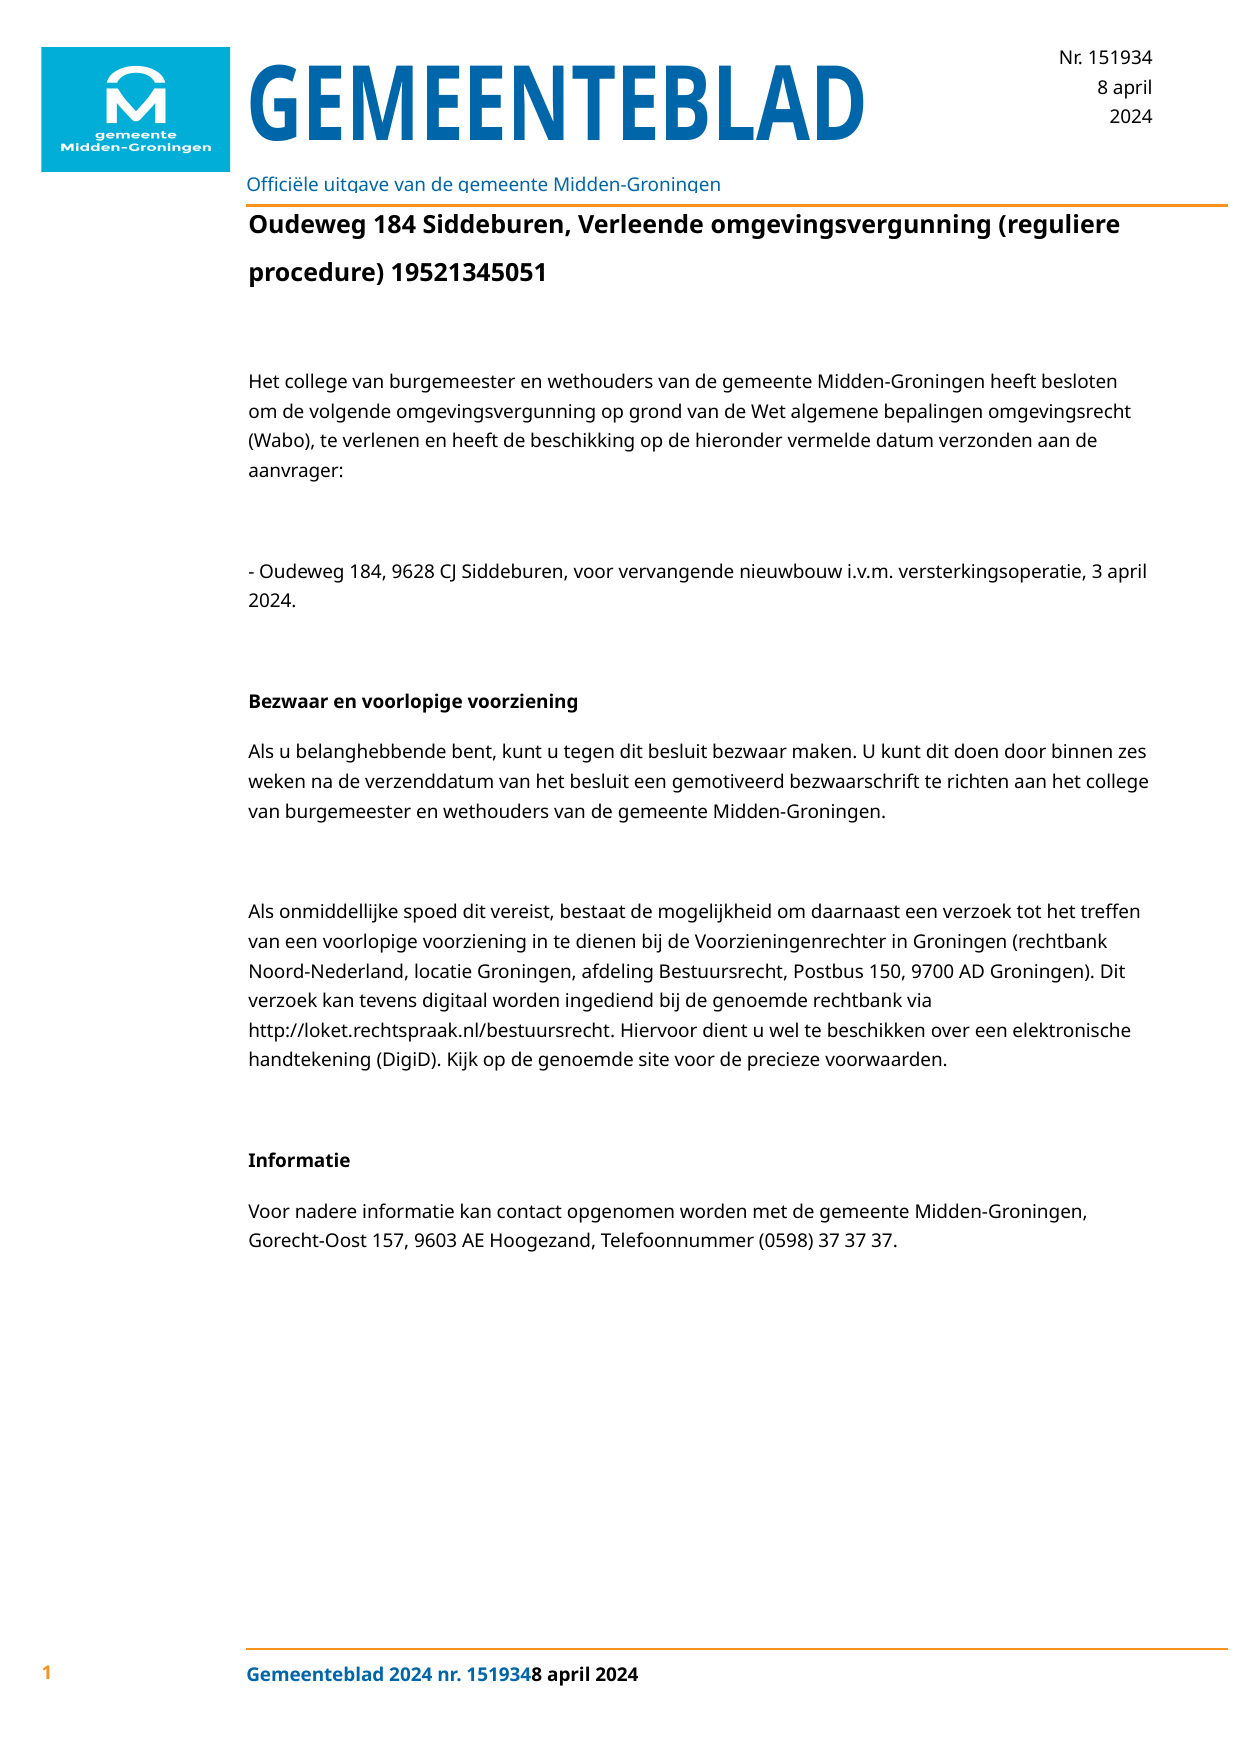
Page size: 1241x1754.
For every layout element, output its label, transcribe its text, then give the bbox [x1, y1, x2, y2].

picture [108, 66, 164, 82]
text Als u belanghebbende bent, kunt u tegen dit besluit bezwaar maken. U kunt dit doen door binnen zes weken na de verzenddatum van het besluit een gemotiveerd bezwaarschrift te richten aan het college van burgemeester en wethouders van de gemeente Midden-Groningen. [248, 739, 1152, 824]
text Informatie [248, 1147, 1152, 1173]
text Als onmiddellijke spoed dit vereist, bestaat de mogelijkheid om daarnaast een verzoek tot het treffen van een voorlopige voorziening in te dienen bij de Voorzieningenrechter in Groningen (rechtbank Noord-Nederland, locatie Groningen, afdeling Bestuursrecht, Postbus 150, 9700 AD Groningen). Dit verzoek kan tevens digitaal worden ingediend bij de genoemde rechtbank via http://loket.rechtspraak.nl/bestuursrecht. Hiervoor dient u wel te beschikken over een elektronische handtekening (DigiD). Kijk op de genoemde site voor de precieze voorwaarden. [248, 899, 1152, 1072]
picture [184, 146, 190, 153]
text - Oudeweg 184, 9628 CJ Siddeburen, voor vervangende nieuwbouw i.v.m. versterkingsoperatie, 3 april 2024. [248, 558, 1152, 613]
text Bezwaar en voorlopige voorziening [248, 688, 1152, 714]
text Het college van burgemeester en wethouders van de gemeente Midden-Groningen heeft besloten om de volgende omgevingsvergunning op grond van de Wet algemene bepalingen omgevingsrecht (Wabo), te verlenen en heeft de beschikking op de hieronder vermelde datum verzonden aan de aanvrager: [248, 368, 1152, 483]
text Voor nadere informatie kan contact opgenomen worden met de gemeente Midden-Groningen, Gorecht-Oost 157, 9603 AE Hoogezand, Telefoonnummer (0598) 37 37 37. [248, 1198, 1152, 1253]
picture [107, 89, 165, 122]
text Oudeweg 184 Siddeburen, Verleende omgevingsvergunning (reguliere procedure) 19521345051 [248, 207, 1152, 288]
